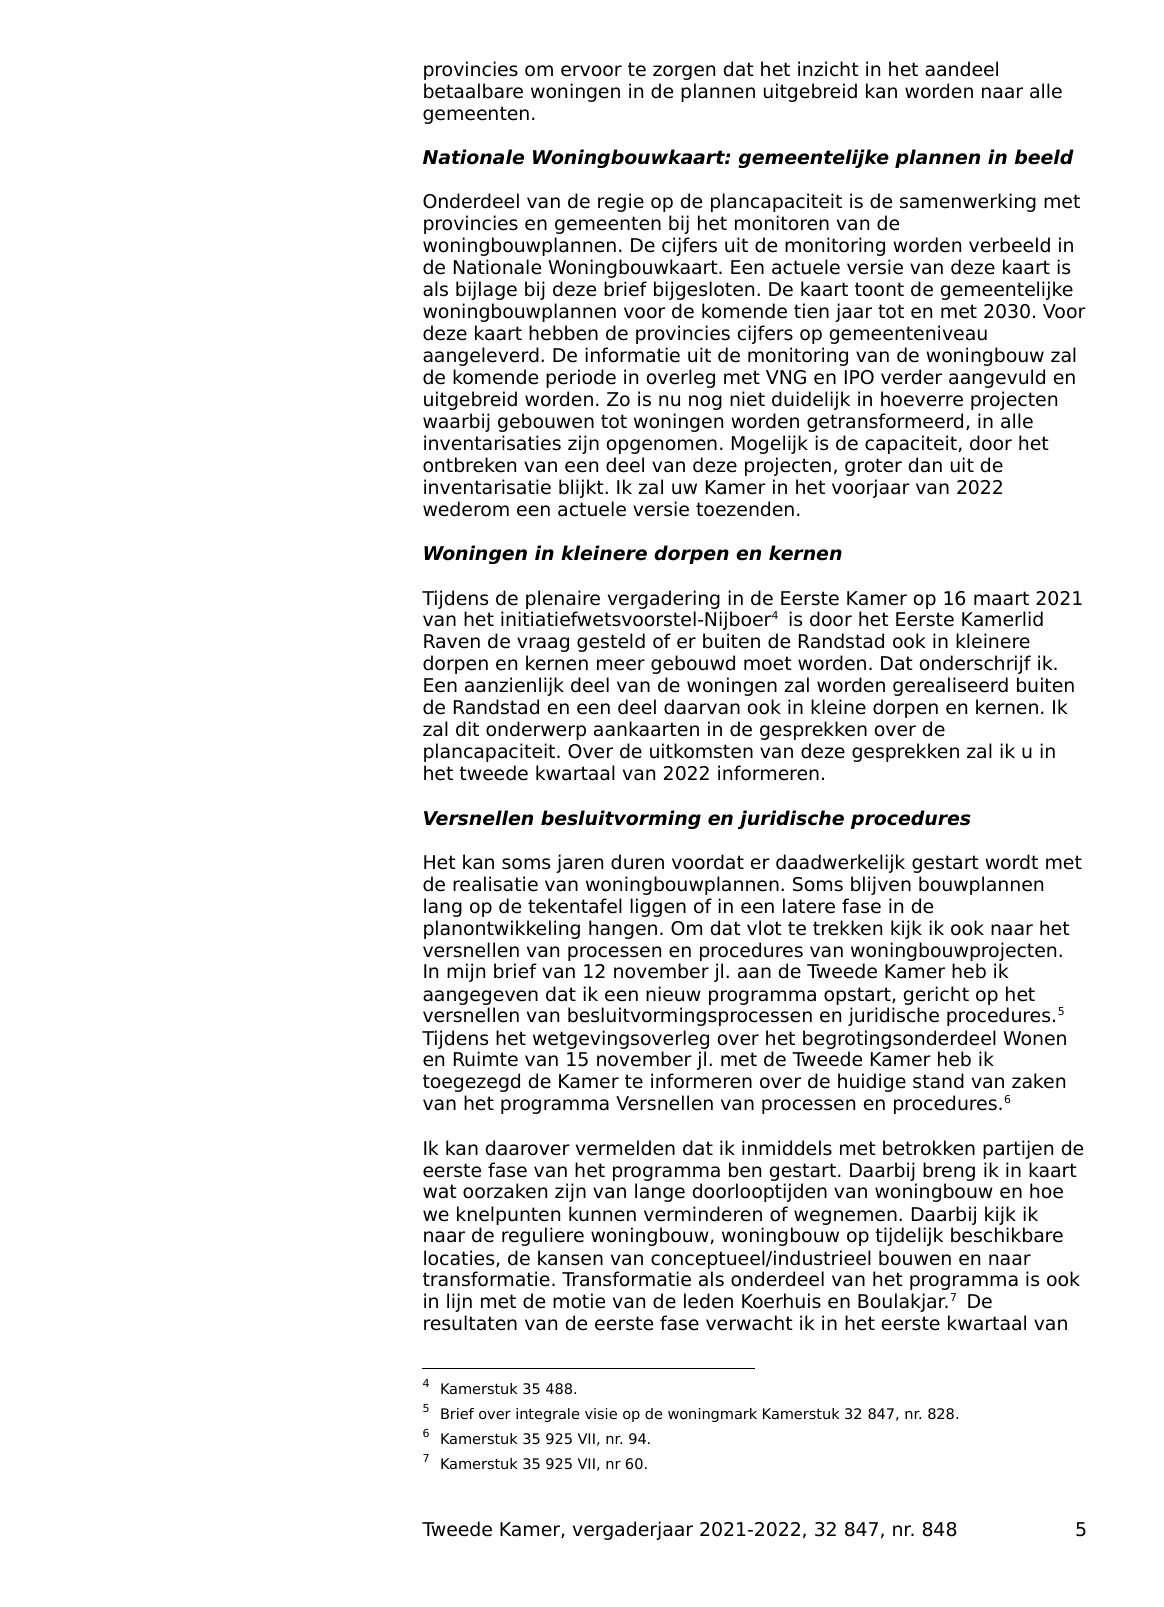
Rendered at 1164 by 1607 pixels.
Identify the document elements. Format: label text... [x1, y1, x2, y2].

subtitle Woningen in kleinere dorpen en kernen [422, 543, 1087, 565]
subtitle Versnellen besluitvorming en juridische procedures [422, 807, 1087, 829]
text Kamerstuk 35 925 VII, nr. 94. [422, 1427, 1087, 1449]
text Ik kan daarover vermelden dat ik inmiddels met betrokken partijen de eerste fase van het programma ben gestart. Daarbij breng ik in kaart wat oorzaken zijn van lange doorlooptijden van woningbouw en hoe we knelpunten kunnen verminderen of wegnemen. Daarbij kijk ik naar de reguliere woningbouw, woningbouw op tijdelijk beschikbare locaties, de kansen van conceptueel/industrieel bouwen en naar transformatie. Transformatie als onderdeel van het programma is ook in lijn met de motie van de leden Koerhuis en Boulakjar. De resultaten van de eerste fase verwacht ik in het eerste kwartaal van [422, 1137, 1087, 1335]
text Kamerstuk 35 488. [422, 1377, 1087, 1399]
text Tijdens de plenaire vergadering in de Eerste Kamer op 16 maart 2021 van het initiatiefwetsvoorstel-Nijboer is door het Eerste Kamerlid Raven de vraag gesteld of er buiten de Randstad ook in kleinere dorpen en kernen meer gebouwd moet worden. Dat onderschrijf ik. Een aanzienlijk deel van de woningen zal worden gerealiseerd buiten de Randstad en een deel daarvan ook in kleine dorpen en kernen. Ik zal dit onderwerp aankaarten in de gesprekken over de plancapaciteit. Over de uitkomsten van deze gesprekken zal ik u in het tweede kwartaal van 2022 informeren. [422, 587, 1087, 785]
text provincies om ervoor te zorgen dat het inzicht in het aandeel betaalbare woningen in de plannen uitgebreid kan worden naar alle gemeenten. [422, 59, 1087, 125]
text Kamerstuk 35 925 VII, nr 60. [422, 1452, 1087, 1474]
text Het kan soms jaren duren voordat er daadwerkelijk gestart wordt met de realisatie van woningbouwplannen. Soms blijven bouwplannen lang op de tekentafel liggen of in een latere fase in de planontwikkeling hangen. Om dat vlot te trekken kijk ik ook naar het versnellen van processen en procedures van woningbouwprojecten. In mijn brief van 12 november jl. aan de Tweede Kamer heb ik aangegeven dat ik een nieuw programma opstart, gericht op het versnellen van besluitvormingsprocessen en juridische procedures. Tijdens het wetgevingsoverleg over het begrotingsonderdeel Wonen en Ruimte van 15 november jl. met de Tweede Kamer heb ik toegezegd de Kamer te informeren over de huidige stand van zaken van het programma Versnellen van processen en procedures. [422, 852, 1087, 1115]
text Onderdeel van de regie op de plancapaciteit is de samenwerking met provincies en gemeenten bij het monitoren van de woningbouwplannen. De cijfers uit de monitoring worden verbeeld in de Nationale Woningbouwkaart. Een actuele versie van deze kaart is als bijlage bij deze brief bijgesloten. De kaart toont de gemeentelijke woningbouwplannen voor de komende tien jaar tot en met 2030. Voor deze kaart hebben de provincies cijfers op gemeenteniveau aangeleverd. De informatie uit de monitoring van de woningbouw zal de komende periode in overleg met VNG en IPO verder aangevuld en uitgebreid worden. Zo is nu nog niet duidelijk in hoeverre projecten waarbij gebouwen tot woningen worden getransformeerd, in alle inventarisaties zijn opgenomen. Mogelijk is de capaciteit, door het ontbreken van een deel van deze projecten, groter dan uit de inventarisatie blijkt. Ik zal uw Kamer in het voorjaar van 2022 wederom een actuele versie toezenden. [422, 191, 1087, 521]
subtitle Nationale Woningbouwkaart: gemeentelijke plannen in beeld [422, 147, 1087, 169]
text Brief over integrale visie op de woningmark Kamerstuk 32 847, nr. 828. [422, 1402, 1087, 1424]
